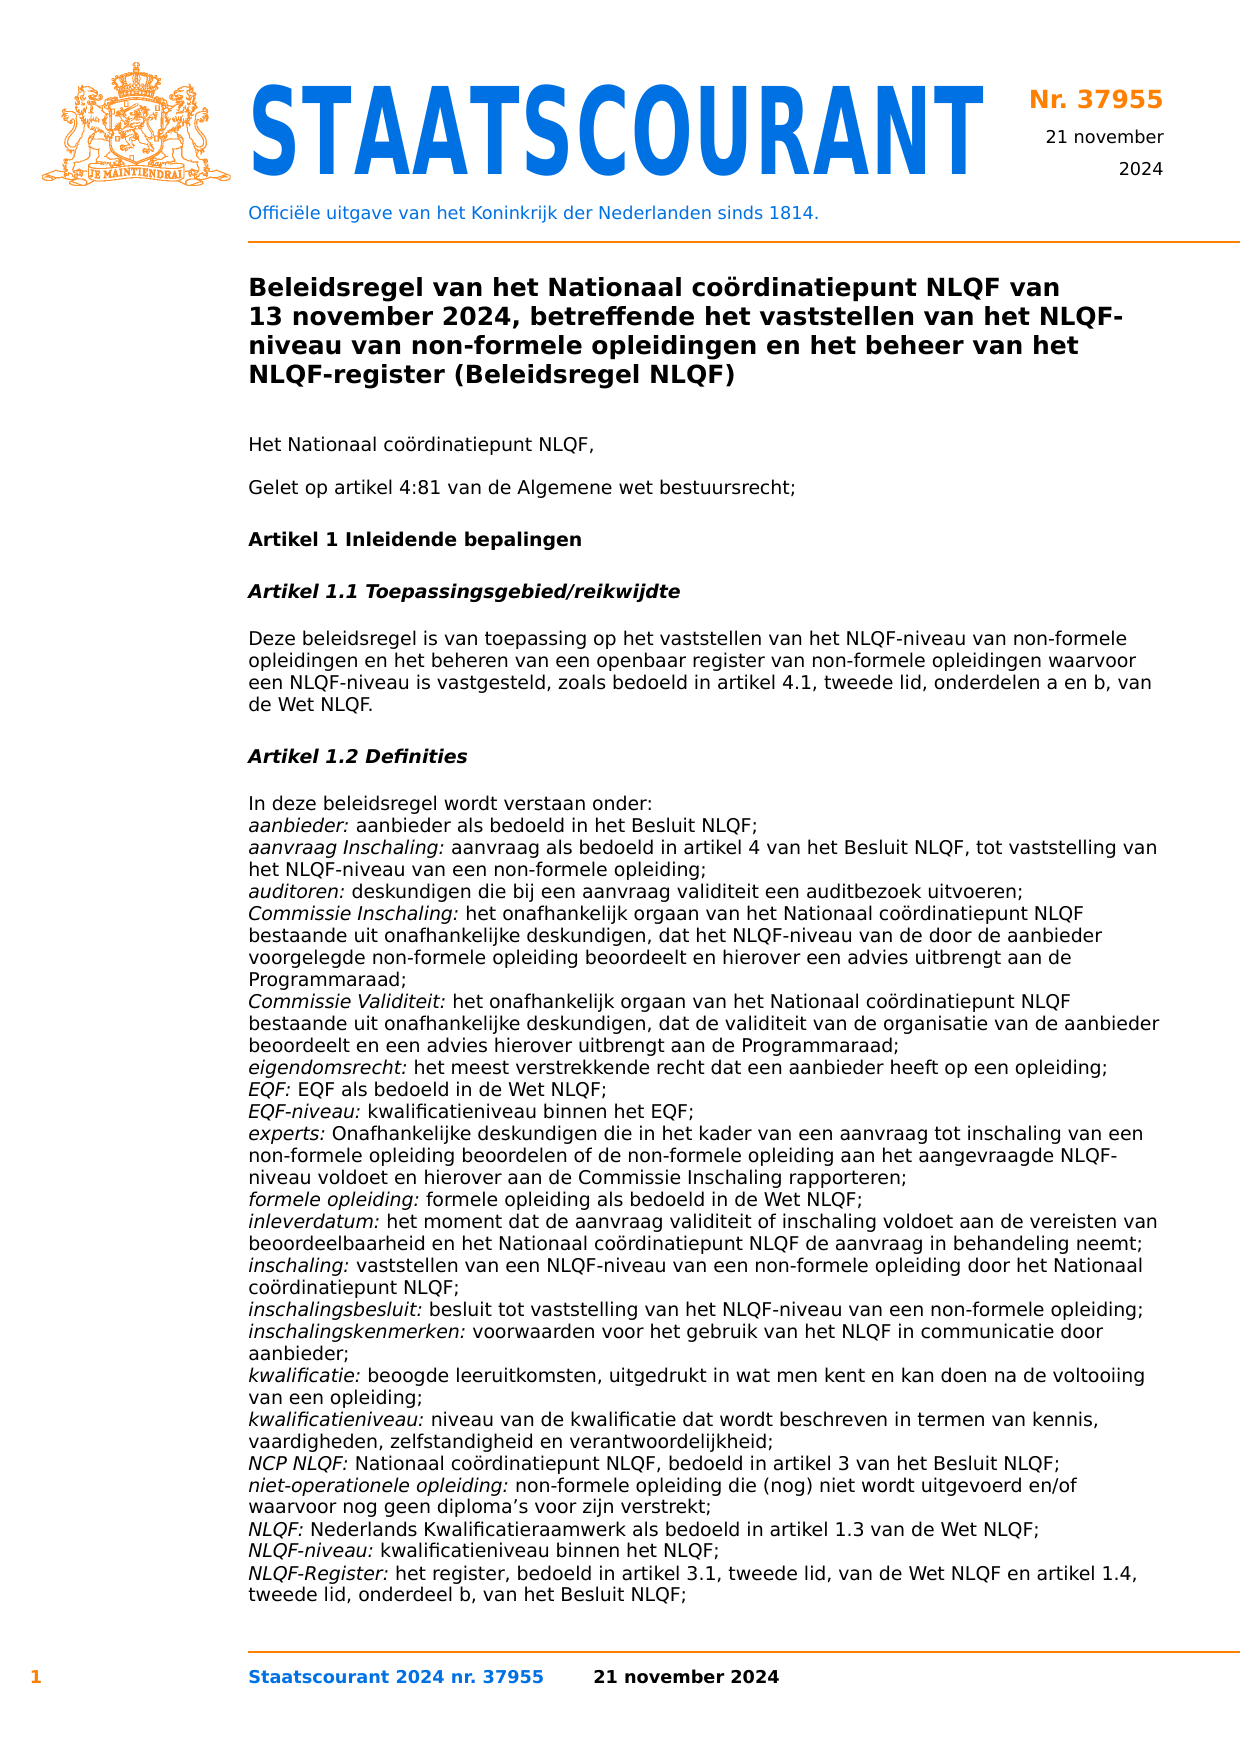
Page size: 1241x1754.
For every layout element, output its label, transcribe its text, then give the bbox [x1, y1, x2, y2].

text Commissie Validiteit: het onafhankelijk orgaan van het Nationaal coördinatiepunt NLQF bestaande uit onafhankelijke deskundigen, dat de validiteit van de organisatie van de aanbieder beoordeelt en een advies hierover uitbrengt aan de Programmaraad; [248, 991, 1163, 1057]
text inschalingskenmerken: voorwaarden voor het gebruik van het NLQF in communicatie door aanbieder; [248, 1321, 1163, 1364]
picture [41, 62, 231, 186]
table_header STAATSCOURANT [248, 62, 998, 203]
text niet-operationele opleiding: non-formele opleiding die (nog) niet wordt uitgevoerd en/of waarvoor nog geen diploma’s voor zijn verstrekt; [248, 1474, 1163, 1518]
text experts: Onafhankelijke deskundigen die in het kader van een aanvraag tot inschaling van een non-formele opleiding beoordelen of de non-formele opleiding aan het aangevraagde NLQF-niveau voldoet en hierover aan de Commissie Inschaling rapporteren; [248, 1123, 1163, 1189]
text auditoren: deskundigen die bij een aanvraag validiteit een auditbezoek uitvoeren; [248, 881, 1163, 903]
text eigendomsrecht: het meest verstrekkende recht dat een aanbieder heeft op een opleiding; [248, 1057, 1163, 1079]
table_cell 2024 [998, 153, 1240, 203]
text NLQF: Nederlands Kwalificatieraamwerk als bedoeld in artikel 1.3 van de Wet NLQF; [248, 1518, 1163, 1540]
table_cell Officiële uitgave van het Koninkrijk der Nederlanden sinds 1814. [248, 203, 1240, 241]
text inschaling: vaststellen van een NLQF-niveau van een non-formele opleiding door het Nationaal coördinatiepunt NLQF; [248, 1255, 1163, 1299]
table_header [25, 62, 248, 241]
text inleverdatum: het moment dat de aanvraag validiteit of inschaling voldoet aan de vereisten van beoordeelbaarheid en het Nationaal coördinatiepunt NLQF de aanvraag in behandeling neemt; [248, 1211, 1163, 1255]
table_cell 21 november [998, 121, 1240, 153]
text NLQF-Register: het register, bedoeld in artikel 3.1, tweede lid, van de Wet NLQF en artikel 1.4, tweede lid, onderdeel b, van het Besluit NLQF; [248, 1562, 1163, 1606]
text NCP NLQF: Nationaal coördinatiepunt NLQF, bedoeld in artikel 3 van het Besluit NLQF; [248, 1452, 1163, 1474]
text EQF: EQF als bedoeld in de Wet NLQF; [248, 1079, 1163, 1101]
subtitle Artikel 1.1 Toepassingsgebied/reikwijdte [248, 581, 1163, 603]
text NLQF-niveau: kwalificatieniveau binnen het NLQF; [248, 1540, 1163, 1562]
text EQF-niveau: kwalificatieniveau binnen het EQF; [248, 1101, 1163, 1123]
subtitle Artikel 1.2 Definities [248, 746, 1163, 768]
text kwalificatie: beoogde leeruitkomsten, uitgedrukt in wat men kent en kan doen na de voltooiing van een opleiding; [248, 1364, 1163, 1408]
text Deze beleidsregel is van toepassing op het vaststellen van het NLQF-niveau van non-formele opleidingen en het beheren van een openbaar register van non-formele opleidingen waarvoor een NLQF-niveau is vastgesteld, zoals bedoeld in artikel 4.1, tweede lid, onderdelen a en b, van de Wet NLQF. [248, 628, 1163, 716]
text Het Nationaal coördinatiepunt NLQF, [248, 433, 1163, 455]
table_header Nr. 37955 [998, 62, 1240, 121]
subtitle Beleidsregel van het Nationaal coördinatiepunt NLQF van 13 november 2024, betreffende het vaststellen van het NLQF-niveau van non-formele opleidingen en het beheer van het NLQF-register (Beleidsregel NLQF) [248, 273, 1163, 390]
text inschalingsbesluit: besluit tot vaststelling van het NLQF-niveau van een non-formele opleiding; [248, 1299, 1163, 1321]
text aanbieder: aanbieder als bedoeld in het Besluit NLQF; [248, 815, 1163, 837]
text formele opleiding: formele opleiding als bedoeld in de Wet NLQF; [248, 1189, 1163, 1211]
text Gelet op artikel 4:81 van de Algemene wet bestuursrecht; [248, 477, 1163, 499]
text In deze beleidsregel wordt verstaan onder: [248, 793, 1163, 815]
text Commissie Inschaling: het onafhankelijk orgaan van het Nationaal coördinatiepunt NLQF bestaande uit onafhankelijke deskundigen, dat het NLQF-niveau van de door de aanbieder voorgelegde non-formele opleiding beoordeelt en hierover een advies uitbrengt aan de Programmaraad; [248, 903, 1163, 991]
subtitle Artikel 1 Inleidende bepalingen [248, 529, 1163, 551]
text kwalificatieniveau: niveau van de kwalificatie dat wordt beschreven in termen van kennis, vaardigheden, zelfstandigheid en verantwoordelijkheid; [248, 1408, 1163, 1452]
text aanvraag Inschaling: aanvraag als bedoeld in artikel 4 van het Besluit NLQF, tot vaststelling van het NLQF-niveau van een non-formele opleiding; [248, 837, 1163, 881]
